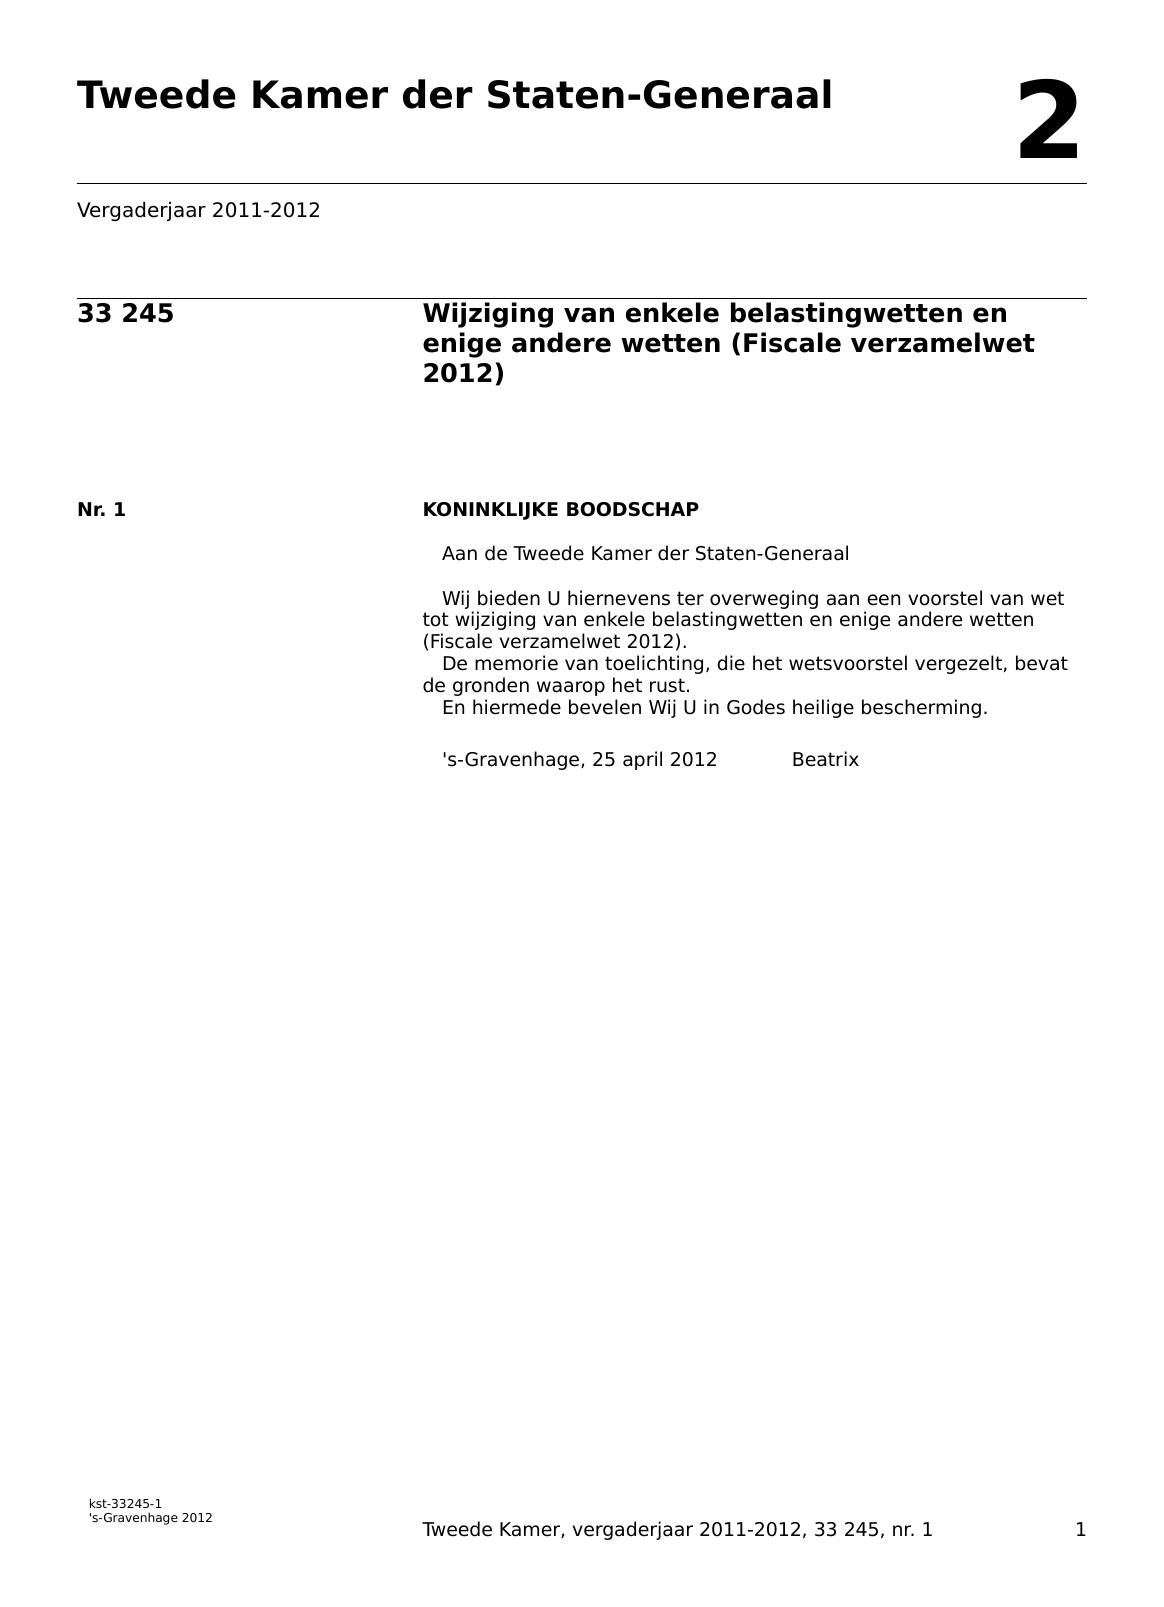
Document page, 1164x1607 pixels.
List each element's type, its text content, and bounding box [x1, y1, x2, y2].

text Aan de Tweede Kamer der Staten-Generaal [422, 543, 1087, 565]
text 's-Gravenhage 2012 [88, 1511, 323, 1525]
text 's-Gravenhage, 25 april 2012 Beatrix [422, 749, 1087, 771]
table_cell Vergaderjaar 2011-2012 [77, 184, 1087, 298]
text kst-33245-1 [88, 1497, 323, 1511]
text De memorie van toelichting, die het wetsvoorstel vergezelt, bevat de gronden waarop het rust. [422, 653, 1087, 697]
text En hiermede bevelen Wij U in Godes heilige bescherming. [422, 697, 1087, 719]
subtitle Nr. 1 KONINKLIJKE BOODSCHAP [77, 499, 1087, 521]
text Wij bieden U hiernevens ter overweging aan een voorstel van wet tot wijziging van enkele belastingwetten en enige andere wetten (Fiscale verzamelwet 2012). [422, 587, 1087, 653]
subtitle 33 245 Wijziging van enkele belastingwetten en enige andere wetten (Fiscale verzamelwet 2012) [77, 299, 1087, 388]
table_header 2 [886, 59, 1087, 183]
table_header Tweede Kamer der Staten-Generaal [77, 59, 886, 183]
